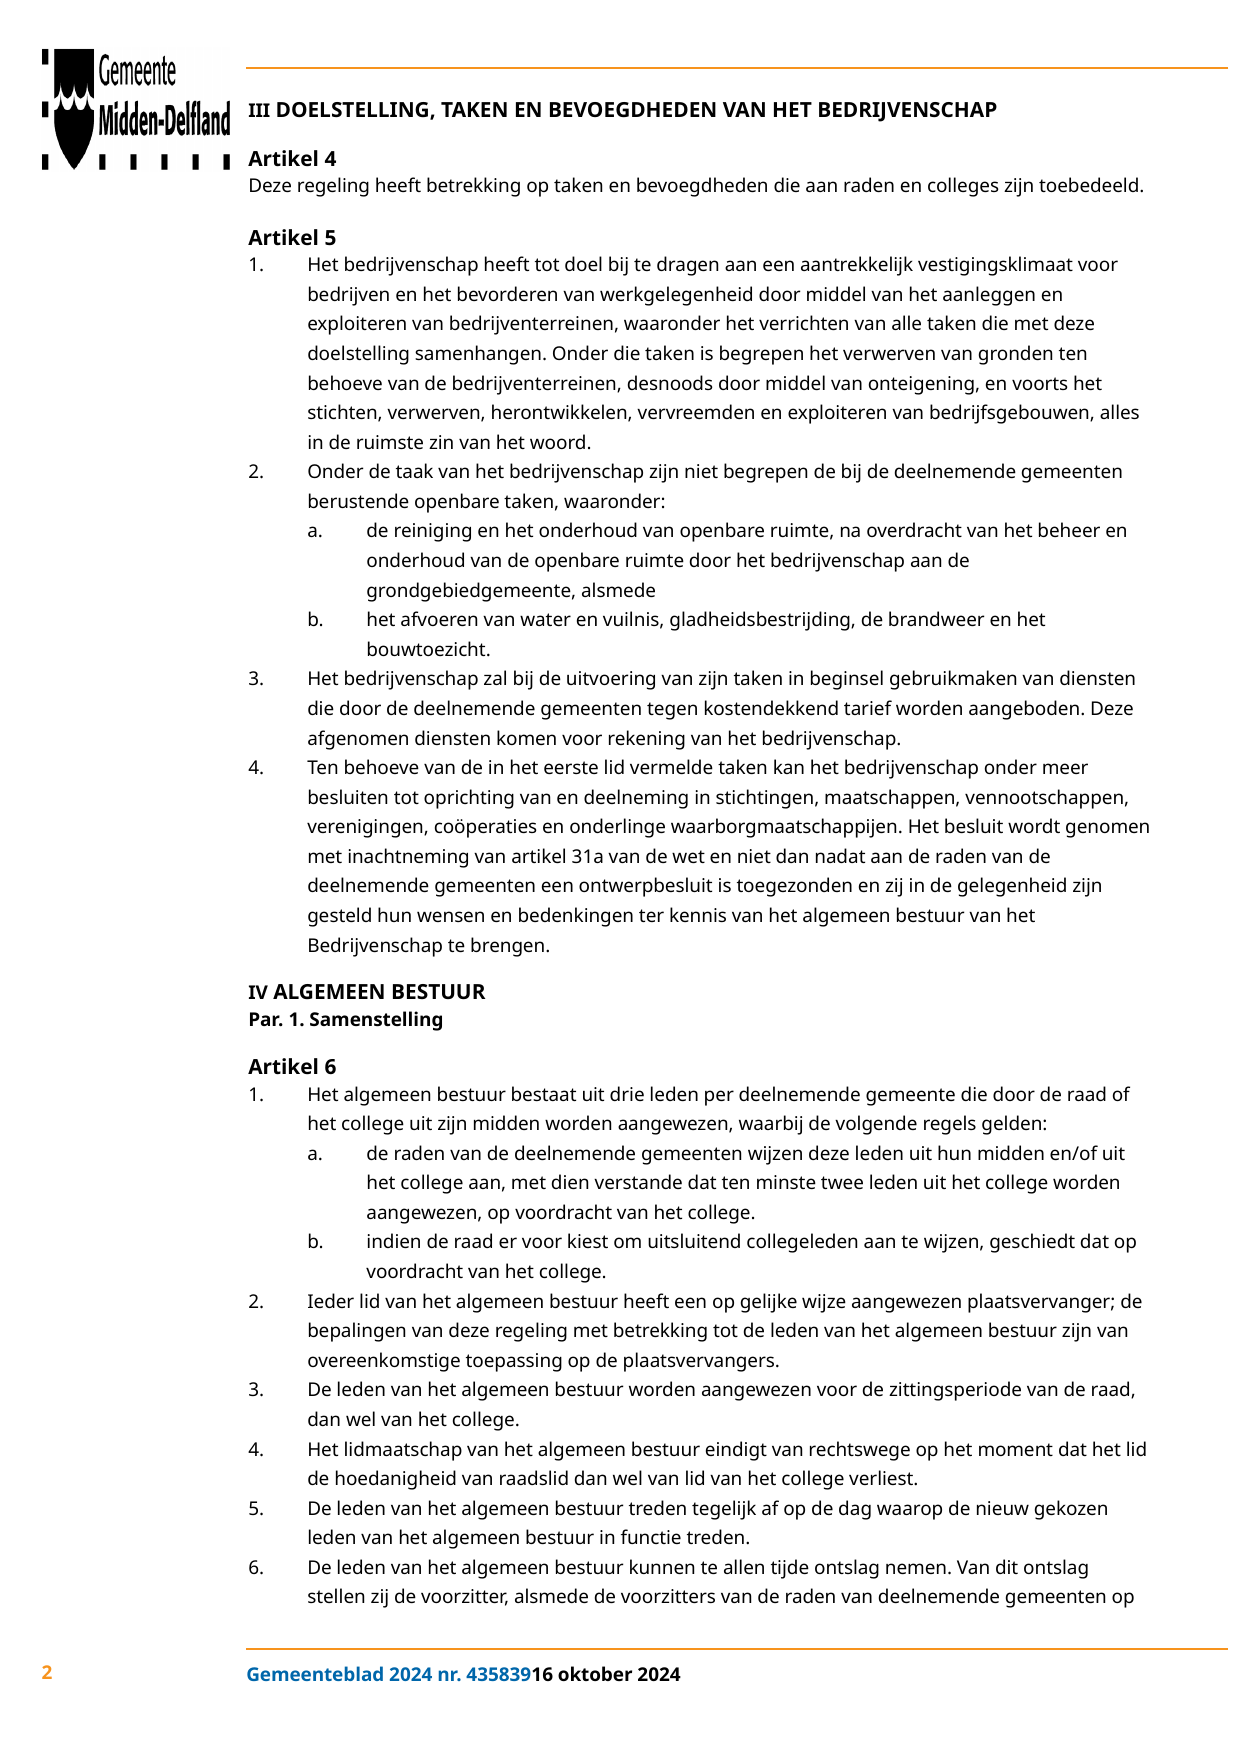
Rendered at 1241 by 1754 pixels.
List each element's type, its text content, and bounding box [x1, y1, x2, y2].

text Artikel 4 [248, 144, 1152, 172]
list Het bedrijvenschap heeft tot doel bij te dragen aan een aantrekkelijk vestigingsklimaat voor bedrijven en het bevorderen van werkgelegenheid door middel van het aanleggen en exploiteren van bedrijventerreinen, waaronder het verrichten van alle taken die met deze doelstelling samenhangen. Onder die taken is begrepen het verwerven van gronden ten behoeve van de bedrijventerreinen, desnoods door middel van onteigening, en voorts het stichten, verwerven, herontwikkelen, vervreemden en exploiteren van bedrijfsgebouwen, alles in de ruimste zin van het woord. [248, 251, 1152, 454]
list Ten behoeve van de in het eerste lid vermelde taken kan het bedrijvenschap onder meer besluiten tot oprichting van en deelneming in stichtingen, maatschappen, vennootschappen, verenigingen, coöperaties en onderlinge waarborgmaatschappijen. Het besluit wordt genomen met inachtneming van artikel 31a van de wet en niet dan nadat aan de raden van de deelnemende gemeenten een ontwerpbesluit is toegezonden en zij in de gelegenheid zijn gesteld hun wensen en bedenkingen ter kennis van het algemeen bestuur van het Bedrijvenschap te brengen. [248, 754, 1152, 957]
list de reiniging en het onderhoud van openbare ruimte, na overdracht van het beheer en onderhoud van de openbare ruimte door het bedrijvenschap aan de grondgebiedgemeente, alsmede [307, 518, 1152, 602]
list Het algemeen bestuur bestaat uit drie leden per deelnemende gemeente die door de raad of het college uit zijn midden worden aangewezen, waarbij de volgende regels gelden: [248, 1081, 1152, 1136]
text Deze regeling heeft betrekking op taken en bevoegdheden die aan raden en colleges zijn toebedeeld. [248, 172, 1152, 198]
list De leden van het algemeen bestuur worden aangewezen voor de zittingsperiode van de raad, dan wel van het college. [248, 1377, 1152, 1432]
text Artikel 5 [248, 223, 1152, 251]
list indien de raad er voor kiest om uitsluitend collegeleden aan te wijzen, geschiedt dat op voordracht van het college. [307, 1229, 1152, 1284]
text III DOELSTELLING, TAKEN EN BEVOEGDHEDEN VAN HET BEDRIJVENSCHAP [248, 95, 1152, 123]
list Ieder lid van het algemeen bestuur heeft een op gelijke wijze aangewezen plaatsvervanger; de bepalingen van deze regeling met betrekking tot de leden van het algemeen bestuur zijn van overeenkomstige toepassing op de plaatsvervangers. [248, 1288, 1152, 1373]
list Onder de taak van het bedrijvenschap zijn niet begrepen de bij de deelnemende gemeenten berustende openbare taken, waaronder: [248, 458, 1152, 514]
list Het bedrijvenschap zal bij de uitvoering van zijn taken in beginsel gebruikmaken van diensten die door de deelnemende gemeenten tegen kostendekkend tarief worden aangeboden. Deze afgenomen diensten komen voor rekening van het bedrijvenschap. [248, 666, 1152, 750]
list Het lidmaatschap van het algemeen bestuur eindigt van rechtswege op het moment dat het lid de hoedanigheid van raadslid dan wel van lid van het college verliest. [248, 1436, 1152, 1491]
list De leden van het algemeen bestuur kunnen te allen tijde ontslag nemen. Van dit ontslag stellen zij de voorzitter, alsmede de voorzitters van de raden van deelnemende gemeenten op [248, 1554, 1152, 1609]
picture [41, 47, 231, 172]
list de raden van de deelnemende gemeenten wijzen deze leden uit hun midden en/of uit het college aan, met dien verstande dat ten minste twee leden uit het college worden aangewezen, op voordracht van het college. [307, 1140, 1152, 1225]
text Artikel 6 [248, 1052, 1152, 1081]
list De leden van het algemeen bestuur treden tegelijk af op de dag waarop de nieuw gekozen leden van het algemeen bestuur in functie treden. [248, 1495, 1152, 1550]
text Par. 1. Samenstelling [248, 1006, 1152, 1032]
list het afvoeren van water en vuilnis, gladheidsbestrijding, de brandweer en het bouwtoezicht. [307, 606, 1152, 662]
text IV ALGEMEEN BESTUUR [248, 977, 1152, 1006]
